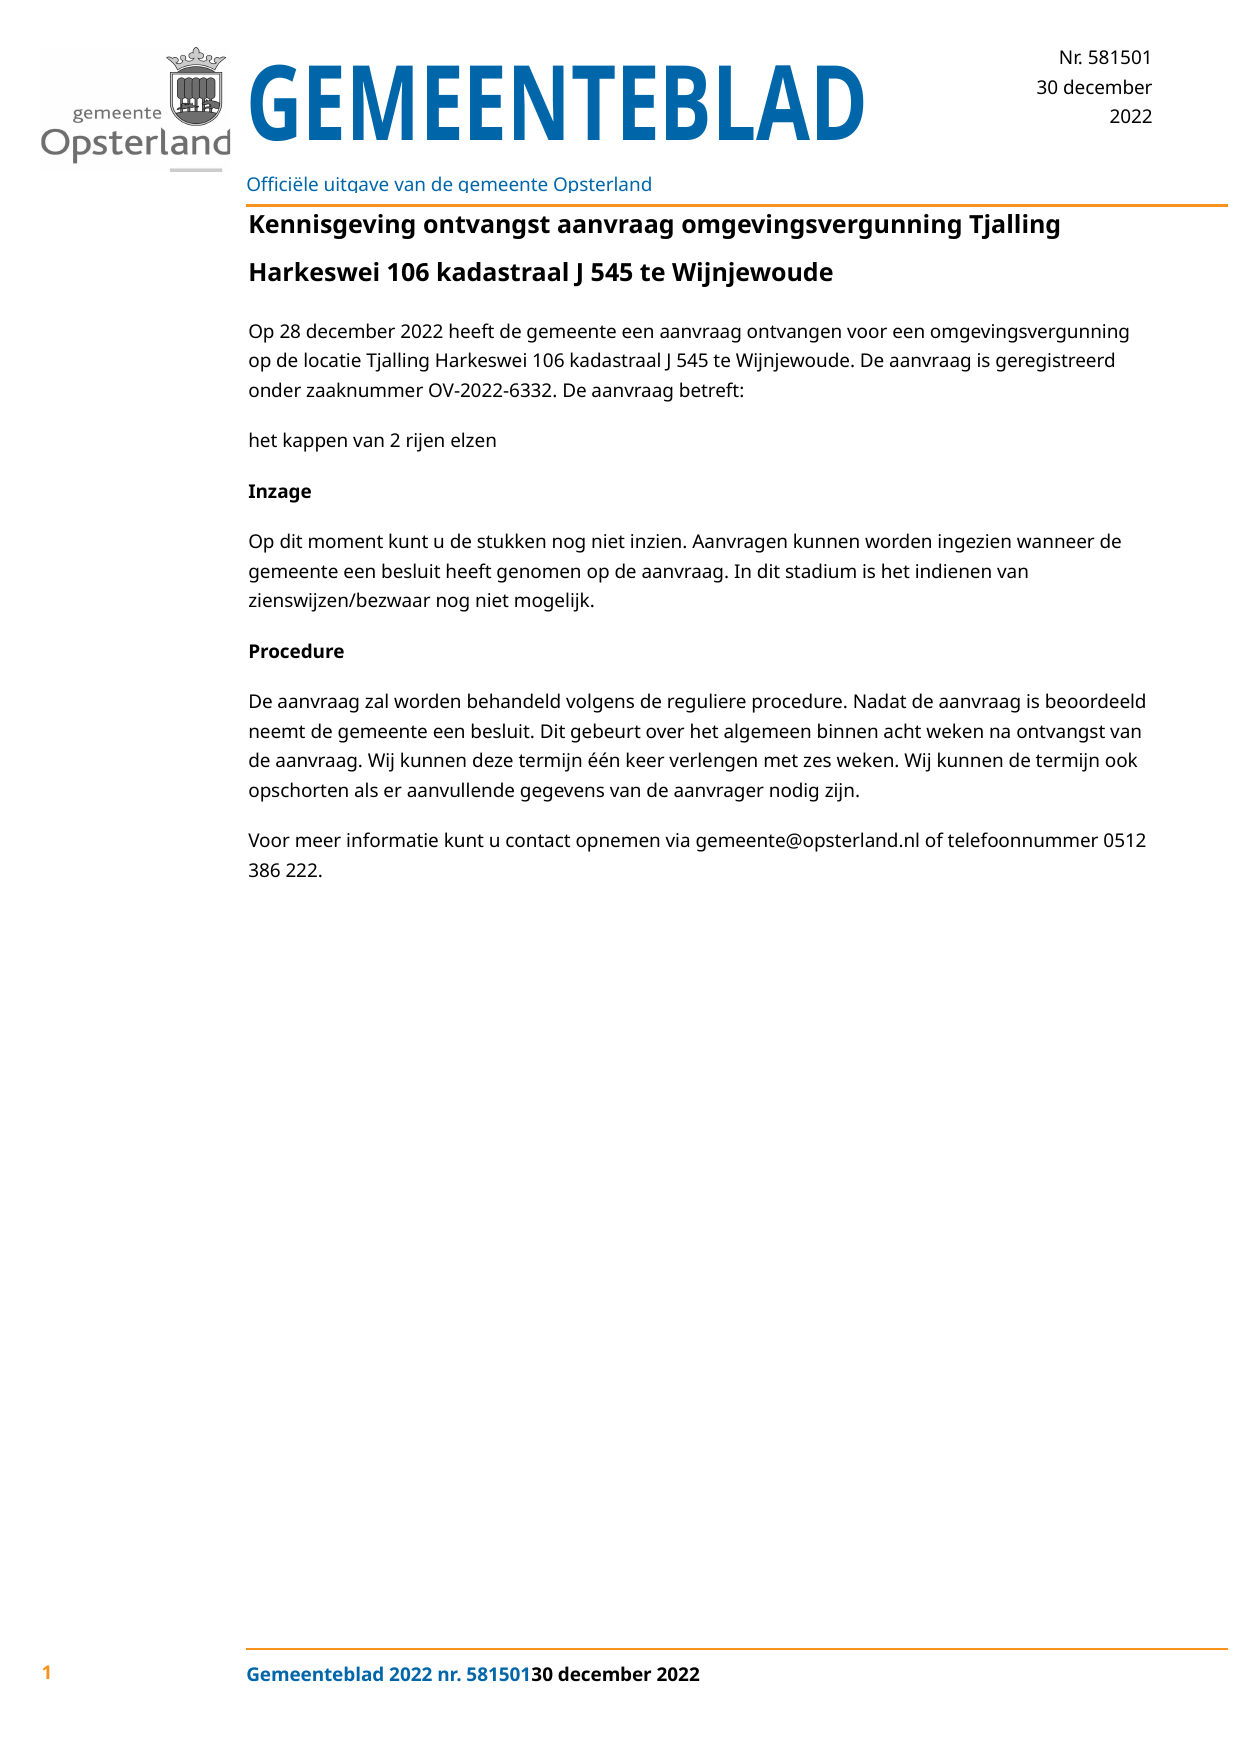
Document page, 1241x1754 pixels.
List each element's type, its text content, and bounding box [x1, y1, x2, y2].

text Procedure [248, 638, 1152, 664]
text het kappen van 2 rijen elzen [248, 427, 1152, 453]
text Voor meer informatie kunt u contact opnemen via gemeente@opsterland.nl of telefoonnummer 0512 386 222. [248, 827, 1152, 883]
text Inzage [248, 478, 1152, 504]
picture [41, 47, 231, 172]
text De aanvraag zal worden behandeld volgens de reguliere procedure. Nadat de aanvraag is beoordeeld neemt de gemeente een besluit. Dit gebeurt over het algemeen binnen acht weken na ontvangst van de aanvraag. Wij kunnen deze termijn één keer verlengen met zes weken. Wij kunnen de termijn ook opschorten als er aanvullende gegevens van de aanvrager nodig zijn. [248, 688, 1152, 803]
text Kennisgeving ontvangst aanvraag omgevingsvergunning Tjalling Harkeswei 106 kadastraal J 545 te Wijnjewoude [248, 207, 1152, 288]
text Op 28 december 2022 heeft de gemeente een aanvraag ontvangen voor een omgevingsvergunning op de locatie Tjalling Harkeswei 106 kadastraal J 545 te Wijnjewoude. De aanvraag is geregistreerd onder zaaknummer OV-2022-6332. De aanvraag betreft: [248, 318, 1152, 403]
text Op dit moment kunt u de stukken nog niet inzien. Aanvragen kunnen worden ingezien wanneer de gemeente een besluit heeft genomen op de aanvraag. In dit stadium is het indienen van zienswijzen/bezwaar nog niet mogelijk. [248, 528, 1152, 613]
